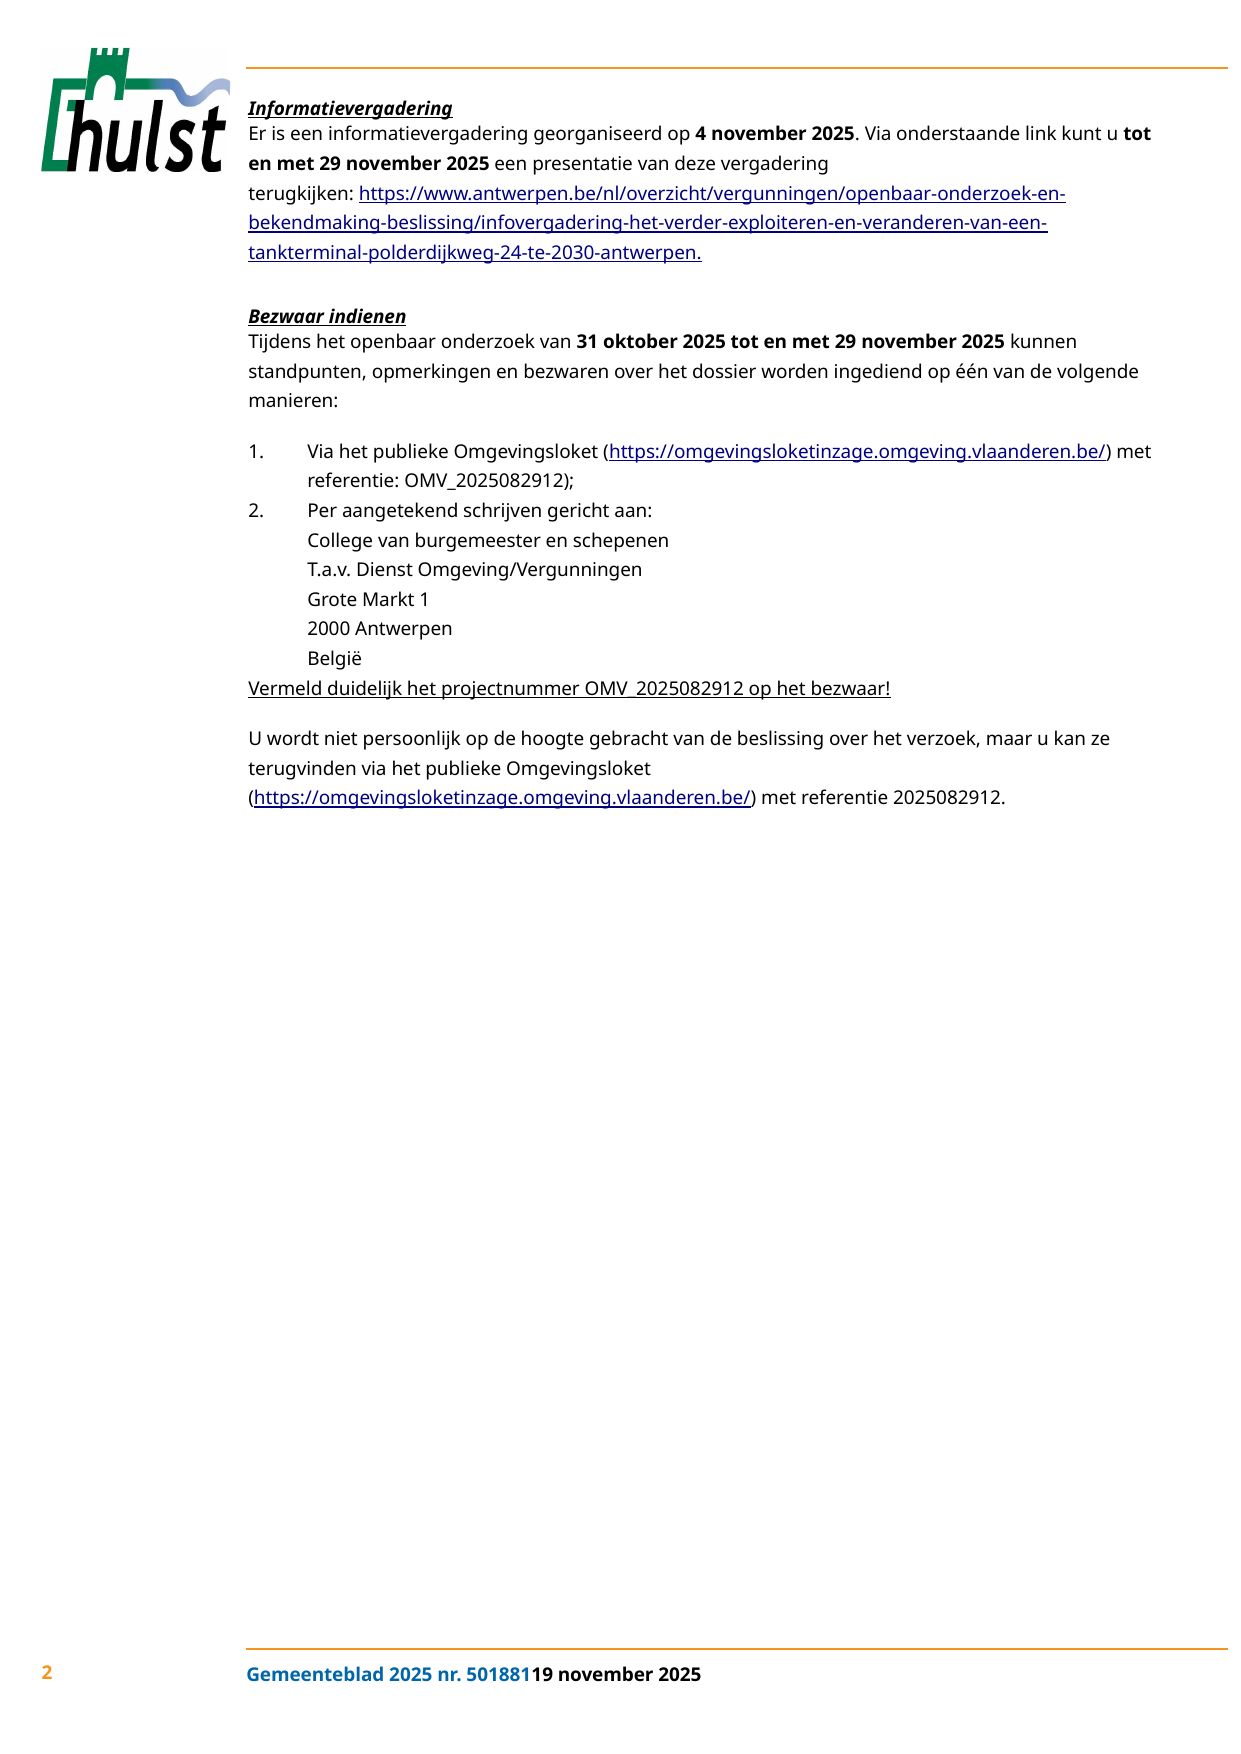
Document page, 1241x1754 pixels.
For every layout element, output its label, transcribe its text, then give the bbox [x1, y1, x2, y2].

list Per aangetekend schrijven gericht aan: [248, 497, 1152, 523]
picture [41, 47, 231, 172]
text Informatievergadering [248, 95, 1152, 121]
text Bezwaar indienen [248, 303, 1152, 328]
text Er is een informatievergadering georganiseerd op 4 november 2025. Via onderstaande link kunt u tot en met 29 november 2025 een presentatie van deze vergadering terugkijken: https://www.antwerpen.be/nl/overzicht/vergunningen/openbaar-onderzoek-en-bekendmaking-beslissing/infovergadering-het-verder-exploiteren-en-veranderen-van-een-tankterminal-polderdijkweg-24-te-2030-antwerpen. [248, 121, 1152, 264]
list Grote Markt 1 [248, 586, 1152, 612]
list College van burgemeester en schepenen [248, 527, 1152, 553]
list T.a.v. Dienst Omgeving/Vergunningen [248, 556, 1152, 582]
text Vermeld duidelijk het projectnummer OMV_2025082912 op het bezwaar! [248, 675, 1152, 701]
list België [248, 645, 1152, 671]
list 2000 Antwerpen [248, 616, 1152, 641]
text Tijdens het openbaar onderzoek van 31 oktober 2025 tot en met 29 november 2025 kunnen standpunten, opmerkingen en bezwaren over het dossier worden ingediend op één van de volgende manieren: [248, 328, 1152, 413]
list Via het publieke Omgevingsloket (https://omgevingsloketinzage.omgeving.vlaanderen.be/) met referentie: OMV_2025082912); [248, 438, 1152, 493]
text U wordt niet persoonlijk op de hoogte gebracht van de beslissing over het verzoek, maar u kan ze terugvinden via het publieke Omgevingsloket (https://omgevingsloketinzage.omgeving.vlaanderen.be/) met referentie 2025082912. [248, 725, 1152, 810]
